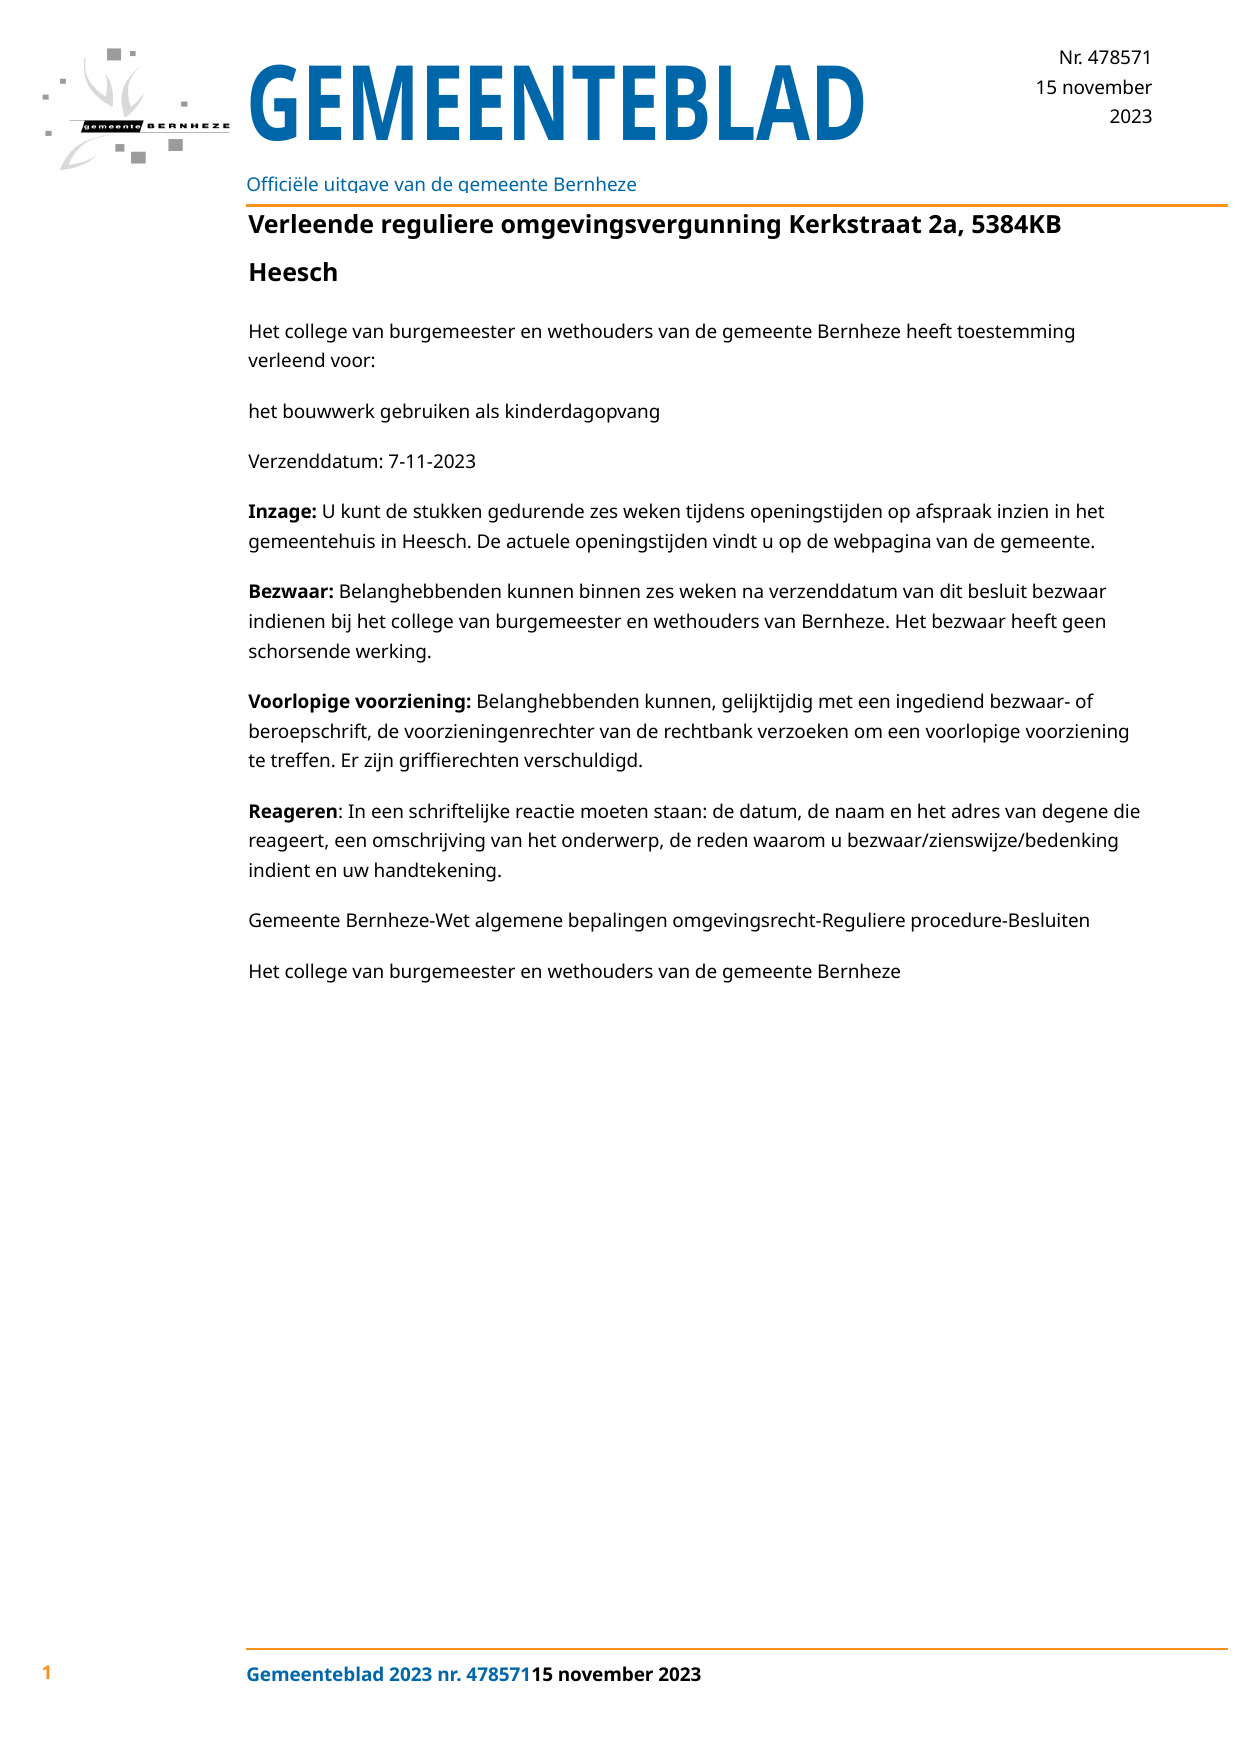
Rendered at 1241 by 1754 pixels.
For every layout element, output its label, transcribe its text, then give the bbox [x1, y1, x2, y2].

text Reageren: In een schriftelijke reactie moeten staan: de datum, de naam en het adres van degene die reageert, een omschrijving van het onderwerp, de reden waarom u bezwaar/zienswijze/bedenking indient en uw handtekening. [248, 798, 1152, 883]
text Voorlopige voorziening: Belanghebbenden kunnen, gelijktijdig met een ingediend bezwaar- of beroepschrift, de voorzieningenrechter van de rechtbank verzoeken om een voorlopige voorziening te treffen. Er zijn griffierechten verschuldigd. [248, 688, 1152, 773]
text Verzenddatum: 7-11-2023 [248, 448, 1152, 474]
text Inzage: U kunt de stukken gedurende zes weken tijdens openingstijden op afspraak inzien in het gemeentehuis in Heesch. De actuele openingstijden vindt u op de webpagina van de gemeente. [248, 499, 1152, 554]
picture [41, 47, 231, 172]
text Het college van burgemeester en wethouders van de gemeente Bernheze heeft toestemming verleend voor: [248, 318, 1152, 373]
text Verleende reguliere omgevingsvergunning Kerkstraat 2a, 5384KB Heesch [248, 207, 1152, 288]
text Het college van burgemeester en wethouders van de gemeente Bernheze [248, 958, 1152, 984]
text het bouwwerk gebruiken als kinderdagopvang [248, 398, 1152, 424]
text Bezwaar: Belanghebbenden kunnen binnen zes weken na verzenddatum van dit besluit bezwaar indienen bij het college van burgemeester en wethouders van Bernheze. Het bezwaar heeft geen schorsende werking. [248, 579, 1152, 664]
text Gemeente Bernheze-Wet algemene bepalingen omgevingsrecht-Reguliere procedure-Besluiten [248, 907, 1152, 933]
